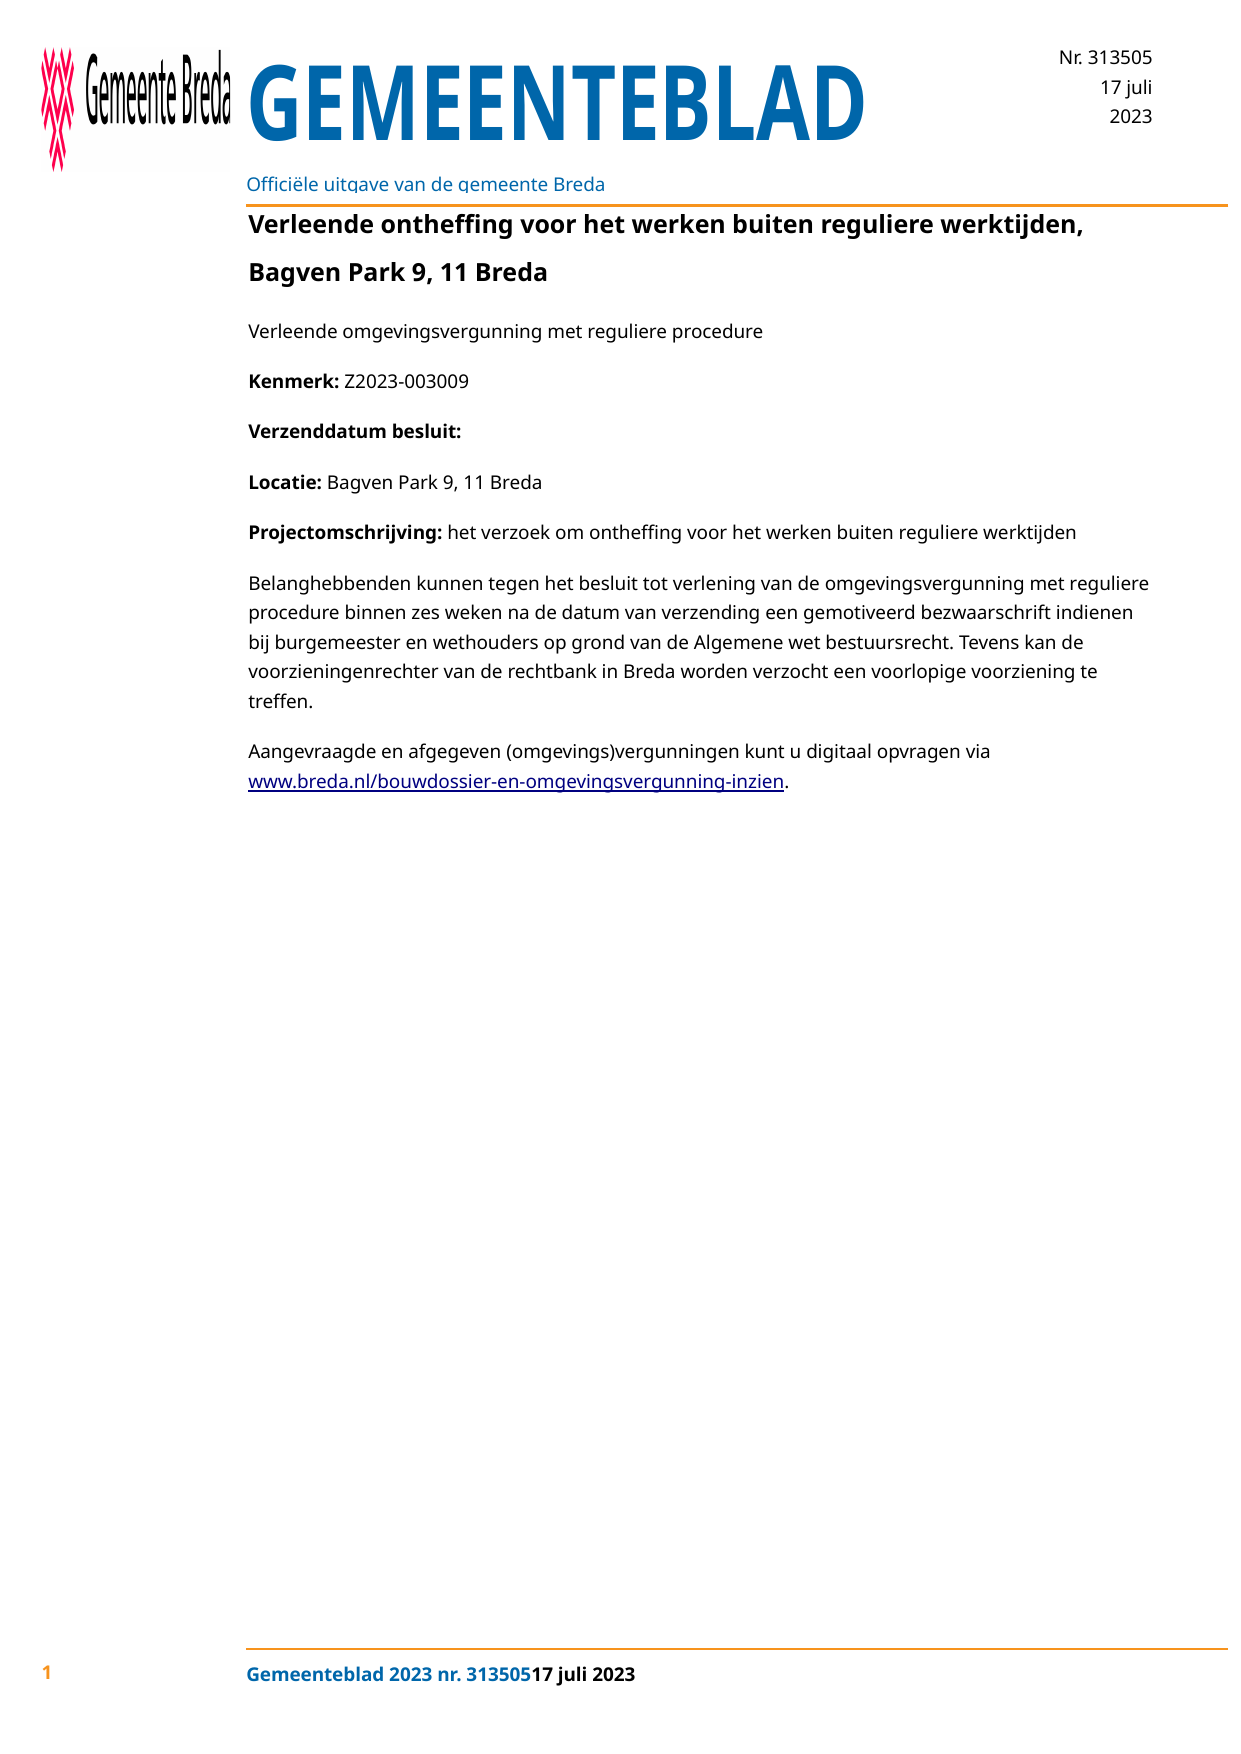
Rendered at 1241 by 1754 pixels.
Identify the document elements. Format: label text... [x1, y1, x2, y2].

picture [41, 47, 231, 172]
text Kenmerk: Z2023-003009 [248, 368, 1152, 394]
text Belanghebbenden kunnen tegen het besluit tot verlening van de omgevingsvergunning met reguliere procedure binnen zes weken na de datum van verzending een gemotiveerd bezwaarschrift indienen bij burgemeester en wethouders op grond van de Algemene wet bestuursrecht. Tevens kan de voorzieningenrechter van de rechtbank in Breda worden verzocht een voorlopige voorziening te treffen. [248, 570, 1152, 714]
text Verzenddatum besluit: [248, 419, 1152, 444]
text Projectomschrijving: het verzoek om ontheffing voor het werken buiten reguliere werktijden [248, 519, 1152, 545]
text Verleende ontheffing voor het werken buiten reguliere werktijden, Bagven Park 9, 11 Breda [248, 207, 1152, 288]
text Locatie: Bagven Park 9, 11 Breda [248, 469, 1152, 495]
text Verleende omgevingsvergunning met reguliere procedure [248, 318, 1152, 344]
text Aangevraagde en afgegeven (omgevings)vergunningen kunt u digitaal opvragen via www.breda.nl/bouwdossier-en-omgevingsvergunning-inzien. [248, 739, 1152, 794]
